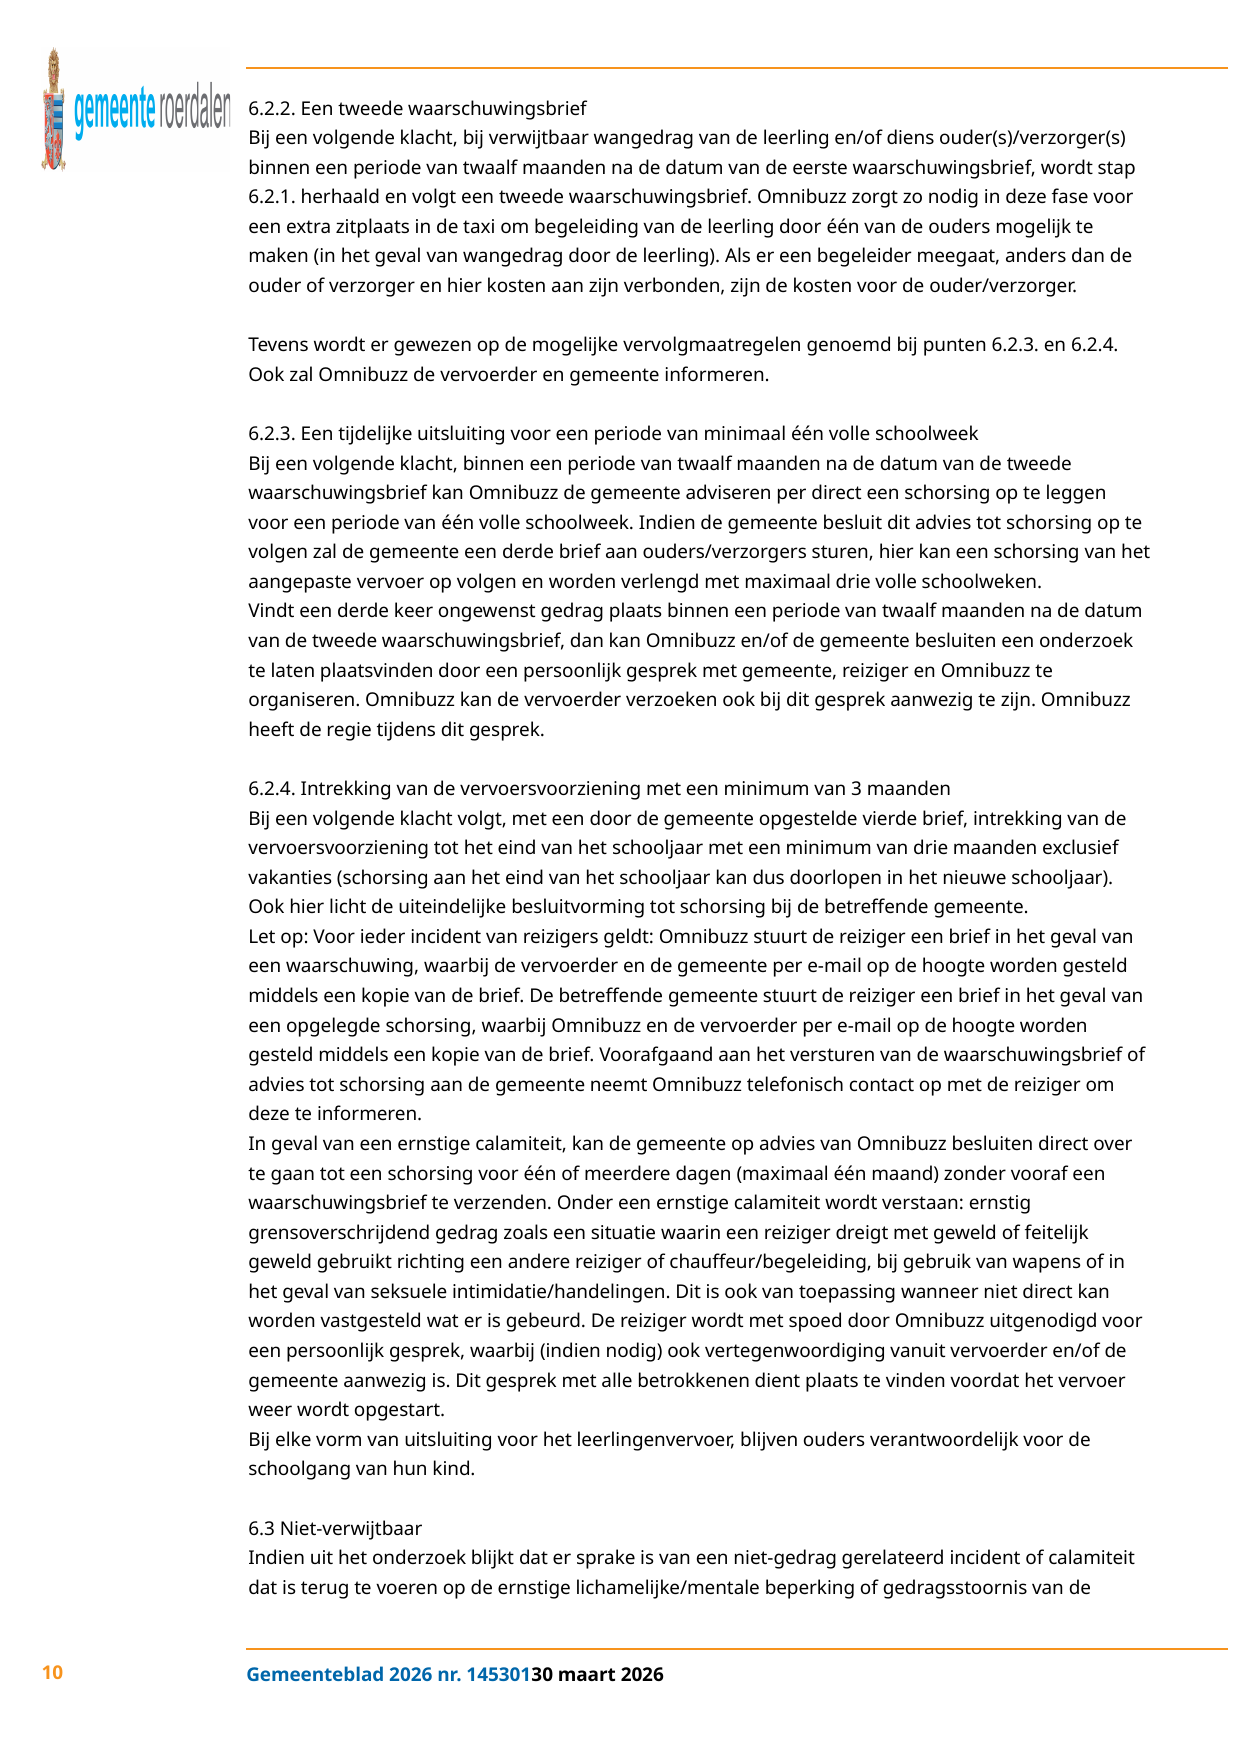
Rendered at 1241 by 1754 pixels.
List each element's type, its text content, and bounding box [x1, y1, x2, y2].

text Vindt een derde keer ongewenst gedrag plaats binnen een periode van twaalf maanden na de datum van de tweede waarschuwingsbrief, dan kan Omnibuzz en/of de gemeente besluiten een onderzoek te laten plaatsvinden door een persoonlijk gesprek met gemeente, reiziger en Omnibuzz te organiseren. Omnibuzz kan de vervoerder verzoeken ook bij dit gesprek aanwezig te zijn. Omnibuzz heeft de regie tijdens dit gesprek. [248, 598, 1152, 742]
picture [41, 47, 231, 172]
text Bij een volgende klacht, bij verwijtbaar wangedrag van de leerling en/of diens ouder(s)/verzorger(s) binnen een periode van twaalf maanden na de datum van de eerste waarschuwingsbrief, wordt stap 6.2.1. herhaald en volgt een tweede waarschuwingsbrief. Omnibuzz zorgt zo nodig in deze fase voor een extra zitplaats in de taxi om begeleiding van de leerling door één van de ouders mogelijk te maken (in het geval van wangedrag door de leerling). Als er een begeleider meegaat, anders dan de ouder of verzorger en hier kosten aan zijn verbonden, zijn de kosten voor de ouder/verzorger. [248, 124, 1152, 298]
text 6.3 Niet-verwijtbaar [248, 1515, 1152, 1541]
text Let op: Voor ieder incident van reizigers geldt: Omnibuzz stuurt de reiziger een brief in het geval van een waarschuwing, waarbij de vervoerder en de gemeente per e-mail op de hoogte worden gesteld middels een kopie van de brief. De betreffende gemeente stuurt de reiziger een brief in het geval van een opgelegde schorsing, waarbij Omnibuzz en de vervoerder per e-mail op de hoogte worden gesteld middels een kopie van de brief. Voorafgaand aan het versturen van de waarschuwingsbrief of advies tot schorsing aan de gemeente neemt Omnibuzz telefonisch contact op met de reiziger om deze te informeren. [248, 923, 1152, 1126]
text Bij een volgende klacht, binnen een periode van twaalf maanden na de datum van de tweede waarschuwingsbrief kan Omnibuzz de gemeente adviseren per direct een schorsing op te leggen voor een periode van één volle schoolweek. Indien de gemeente besluit dit advies tot schorsing op te volgen zal de gemeente een derde brief aan ouders/verzorgers sturen, hier kan een schorsing van het aangepaste vervoer op volgen en worden verlengd met maximaal drie volle schoolweken. [248, 450, 1152, 594]
text 6.2.3. Een tijdelijke uitsluiting voor een periode van minimaal één volle schoolweek [248, 420, 1152, 446]
text Bij elke vorm van uitsluiting voor het leerlingenvervoer, blijven ouders verantwoordelijk voor de schoolgang van hun kind. [248, 1426, 1152, 1481]
text Indien uit het onderzoek blijkt dat er sprake is van een niet-gedrag gerelateerd incident of calamiteit dat is terug te voeren op de ernstige lichamelijke/mentale beperking of gedragsstoornis van de [248, 1544, 1152, 1600]
text 6.2.2. Een tweede waarschuwingsbrief [248, 95, 1152, 121]
text Tevens wordt er gewezen op de mogelijke vervolgmaatregelen genoemd bij punten 6.2.3. en 6.2.4. Ook zal Omnibuzz de vervoerder en gemeente informeren. [248, 331, 1152, 387]
text In geval van een ernstige calamiteit, kan de gemeente op advies van Omnibuzz besluiten direct over te gaan tot een schorsing voor één of meerdere dagen (maximaal één maand) zonder vooraf een waarschuwingsbrief te verzenden. Onder een ernstige calamiteit wordt verstaan: ernstig grensoverschrijdend gedrag zoals een situatie waarin een reiziger dreigt met geweld of feitelijk geweld gebruikt richting een andere reiziger of chauffeur/begeleiding, bij gebruik van wapens of in het geval van seksuele intimidatie/handelingen. Dit is ook van toepassing wanneer niet direct kan worden vastgesteld wat er is gebeurd. De reiziger wordt met spoed door Omnibuzz uitgenodigd voor een persoonlijk gesprek, waarbij (indien nodig) ook vertegenwoordiging vanuit vervoerder en/of de gemeente aanwezig is. Dit gesprek met alle betrokkenen dient plaats te vinden voordat het vervoer weer wordt opgestart. [248, 1130, 1152, 1422]
text Bij een volgende klacht volgt, met een door de gemeente opgestelde vierde brief, intrekking van de vervoersvoorziening tot het eind van het schooljaar met een minimum van drie maanden exclusief vakanties (schorsing aan het eind van het schooljaar kan dus doorlopen in het nieuwe schooljaar). Ook hier licht de uiteindelijke besluitvorming tot schorsing bij de betreffende gemeente. [248, 805, 1152, 919]
text 6.2.4. Intrekking van de vervoersvoorziening met een minimum van 3 maanden [248, 775, 1152, 801]
